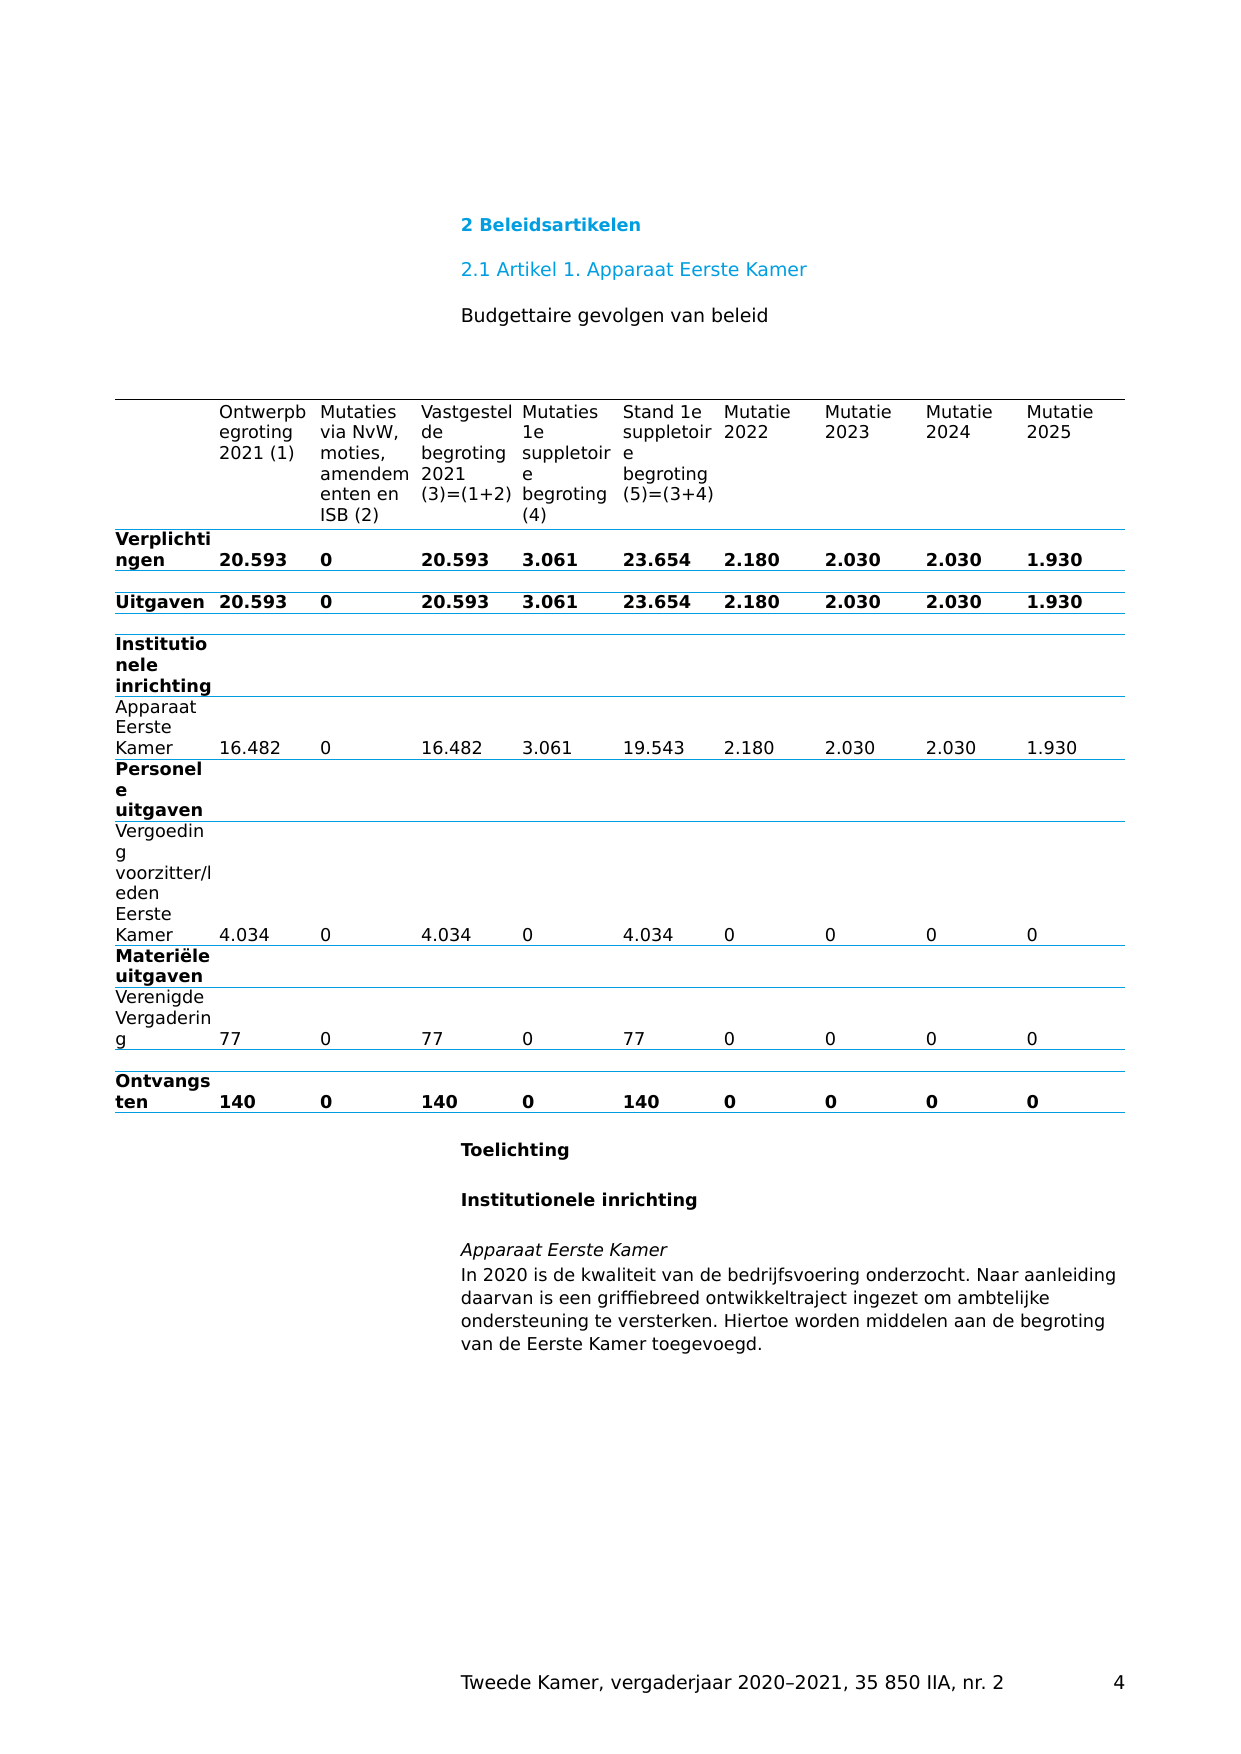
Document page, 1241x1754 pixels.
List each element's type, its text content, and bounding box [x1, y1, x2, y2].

table_cell Stand 1e suppletoire begroting (5)=(3+4) [620, 400, 721, 528]
table_cell [317, 946, 418, 987]
table_cell [1024, 614, 1125, 634]
table_cell [317, 635, 418, 696]
table_cell [519, 635, 620, 696]
table_cell 4.034 [620, 822, 721, 945]
table_cell 20.593 [418, 530, 519, 570]
table_cell [317, 571, 418, 591]
table_cell Mutatie 2024 [923, 400, 1023, 528]
table_cell [923, 946, 1023, 987]
table_cell Mutatie 2025 [1024, 400, 1125, 528]
table_cell [620, 571, 721, 591]
table_cell Verplichtingen [115, 530, 216, 570]
table_cell [519, 571, 620, 591]
table_cell Vastgestelde begroting 2021 (3)=(1+2) [418, 400, 519, 528]
table_cell 0 [317, 822, 418, 945]
table_cell 0 [317, 988, 418, 1049]
table_cell [923, 571, 1023, 591]
text Institutionele inrichting [461, 1188, 1125, 1211]
table_cell 0 [721, 822, 822, 945]
table_cell [822, 760, 923, 821]
table_cell [1024, 760, 1125, 821]
table_cell [519, 1050, 620, 1071]
table_cell 1.930 [1024, 593, 1125, 613]
table_cell 0 [923, 822, 1023, 945]
table_cell 2.030 [923, 697, 1023, 758]
table_cell [317, 760, 418, 821]
table_cell 0 [317, 1072, 418, 1112]
text In 2020 is de kwaliteit van de bedrijfsvoering onderzocht. Naar aanleiding daarvan is een griffiebreed ontwikkeltraject ingezet om ambtelijke ondersteuning te versterken. Hiertoe worden middelen aan de begroting van de Eerste Kamer toegevoegd. [461, 1263, 1125, 1354]
table_cell Ontwerpbegroting 2021 (1) [216, 400, 317, 528]
table_cell Apparaat Eerste Kamer [115, 697, 216, 758]
table_cell [317, 1050, 418, 1071]
title 2.1 Artikel 1. Apparaat Eerste Kamer [461, 259, 1125, 281]
table_cell Vergoeding voorzitter/leden Eerste Kamer [115, 822, 216, 945]
table_cell [822, 1050, 923, 1071]
table_cell [317, 614, 418, 634]
table_cell [923, 1050, 1023, 1071]
table_cell 0 [1024, 822, 1125, 945]
table_cell Personele uitgaven [115, 760, 216, 821]
table_cell 20.593 [216, 593, 317, 613]
table_cell [721, 614, 822, 634]
table_cell [721, 571, 822, 591]
table_cell [418, 1050, 519, 1071]
table_cell [216, 571, 317, 591]
table_cell [923, 760, 1023, 821]
table_cell [620, 760, 721, 821]
table_cell 140 [418, 1072, 519, 1112]
table_cell [620, 946, 721, 987]
table_cell [519, 614, 620, 634]
table_cell 0 [317, 530, 418, 570]
table_cell [115, 614, 216, 634]
table_cell 140 [620, 1072, 721, 1112]
table_cell 3.061 [519, 697, 620, 758]
table_cell 16.482 [418, 697, 519, 758]
table_cell Mutaties via NvW, moties, amendementen en ISB (2) [317, 400, 418, 528]
table_cell 2.180 [721, 593, 822, 613]
table_cell [216, 760, 317, 821]
table_cell [923, 614, 1023, 634]
table_cell 0 [519, 1072, 620, 1112]
table_cell [822, 571, 923, 591]
title 2 Beleidsartikelen [461, 213, 1125, 236]
table_cell [721, 946, 822, 987]
table_cell 16.482 [216, 697, 317, 758]
table_cell [822, 614, 923, 634]
table_cell 4.034 [418, 822, 519, 945]
table_header Tabel 2 Budgettaire gevolgen van beleid artikel 1. Wetgeving en controle Eerste Kamer (bedragen x € 1.000) [115, 351, 1125, 398]
table_cell 23.654 [620, 593, 721, 613]
table_cell Mutaties 1e suppletoire begroting (4) [519, 400, 620, 528]
table_cell 77 [620, 988, 721, 1049]
table_cell [418, 635, 519, 696]
table_cell Materiële uitgaven [115, 946, 216, 987]
table_cell [620, 635, 721, 696]
table_cell 0 [317, 697, 418, 758]
table_cell [216, 1050, 317, 1071]
table_cell 19.543 [620, 697, 721, 758]
table_cell 3.061 [519, 593, 620, 613]
table_cell [1024, 635, 1125, 696]
table_cell 2.030 [822, 697, 923, 758]
table_cell [1024, 946, 1125, 987]
table_cell [721, 1050, 822, 1071]
table_cell [721, 635, 822, 696]
table_cell 2.030 [822, 530, 923, 570]
table_cell 2.030 [822, 593, 923, 613]
table_cell Ontvangsten [115, 1072, 216, 1112]
table_cell 1.930 [1024, 697, 1125, 758]
table_cell [519, 946, 620, 987]
table_cell 0 [721, 1072, 822, 1112]
table_cell 140 [216, 1072, 317, 1112]
table_cell 0 [721, 988, 822, 1049]
table_cell 0 [822, 988, 923, 1049]
table_cell Uitgaven [115, 593, 216, 613]
table_cell [115, 571, 216, 591]
table_cell 0 [822, 822, 923, 945]
table_cell 2.030 [923, 530, 1023, 570]
table_cell [418, 946, 519, 987]
table_cell 77 [418, 988, 519, 1049]
table_cell [216, 614, 317, 634]
table_cell [620, 614, 721, 634]
table_cell [1024, 1050, 1125, 1071]
table_cell Verenigde Vergadering [115, 988, 216, 1049]
table_cell [216, 946, 317, 987]
table_cell 0 [923, 988, 1023, 1049]
table_cell [1024, 571, 1125, 591]
table_cell [822, 946, 923, 987]
title Budgettaire gevolgen van beleid [461, 305, 1125, 327]
table_cell 23.654 [620, 530, 721, 570]
table_cell 0 [1024, 988, 1125, 1049]
table_cell [115, 400, 216, 528]
table_cell [418, 571, 519, 591]
table_cell 20.593 [418, 593, 519, 613]
table_cell [822, 635, 923, 696]
table_cell 2.030 [923, 593, 1023, 613]
table_cell [418, 614, 519, 634]
table_cell 3.061 [519, 530, 620, 570]
table_cell [418, 760, 519, 821]
table_cell 20.593 [216, 530, 317, 570]
table_cell 0 [519, 988, 620, 1049]
text Apparaat Eerste Kamer [461, 1238, 1125, 1261]
table_cell 2.180 [721, 530, 822, 570]
table_cell [115, 1050, 216, 1071]
table_cell [620, 1050, 721, 1071]
table_cell 0 [519, 822, 620, 945]
table_cell [721, 760, 822, 821]
table_cell Institutionele inrichting [115, 635, 216, 696]
table_cell 77 [216, 988, 317, 1049]
text Toelichting [461, 1138, 1125, 1161]
table_cell 4.034 [216, 822, 317, 945]
table_cell 0 [1024, 1072, 1125, 1112]
table_cell [216, 635, 317, 696]
table_cell Mutatie 2023 [822, 400, 923, 528]
table_cell 1.930 [1024, 530, 1125, 570]
table_cell 0 [923, 1072, 1023, 1112]
table_cell Mutatie 2022 [721, 400, 822, 528]
table_cell [519, 760, 620, 821]
table_cell 0 [317, 593, 418, 613]
table_cell 2.180 [721, 697, 822, 758]
table_cell 0 [822, 1072, 923, 1112]
table_cell [923, 635, 1023, 696]
